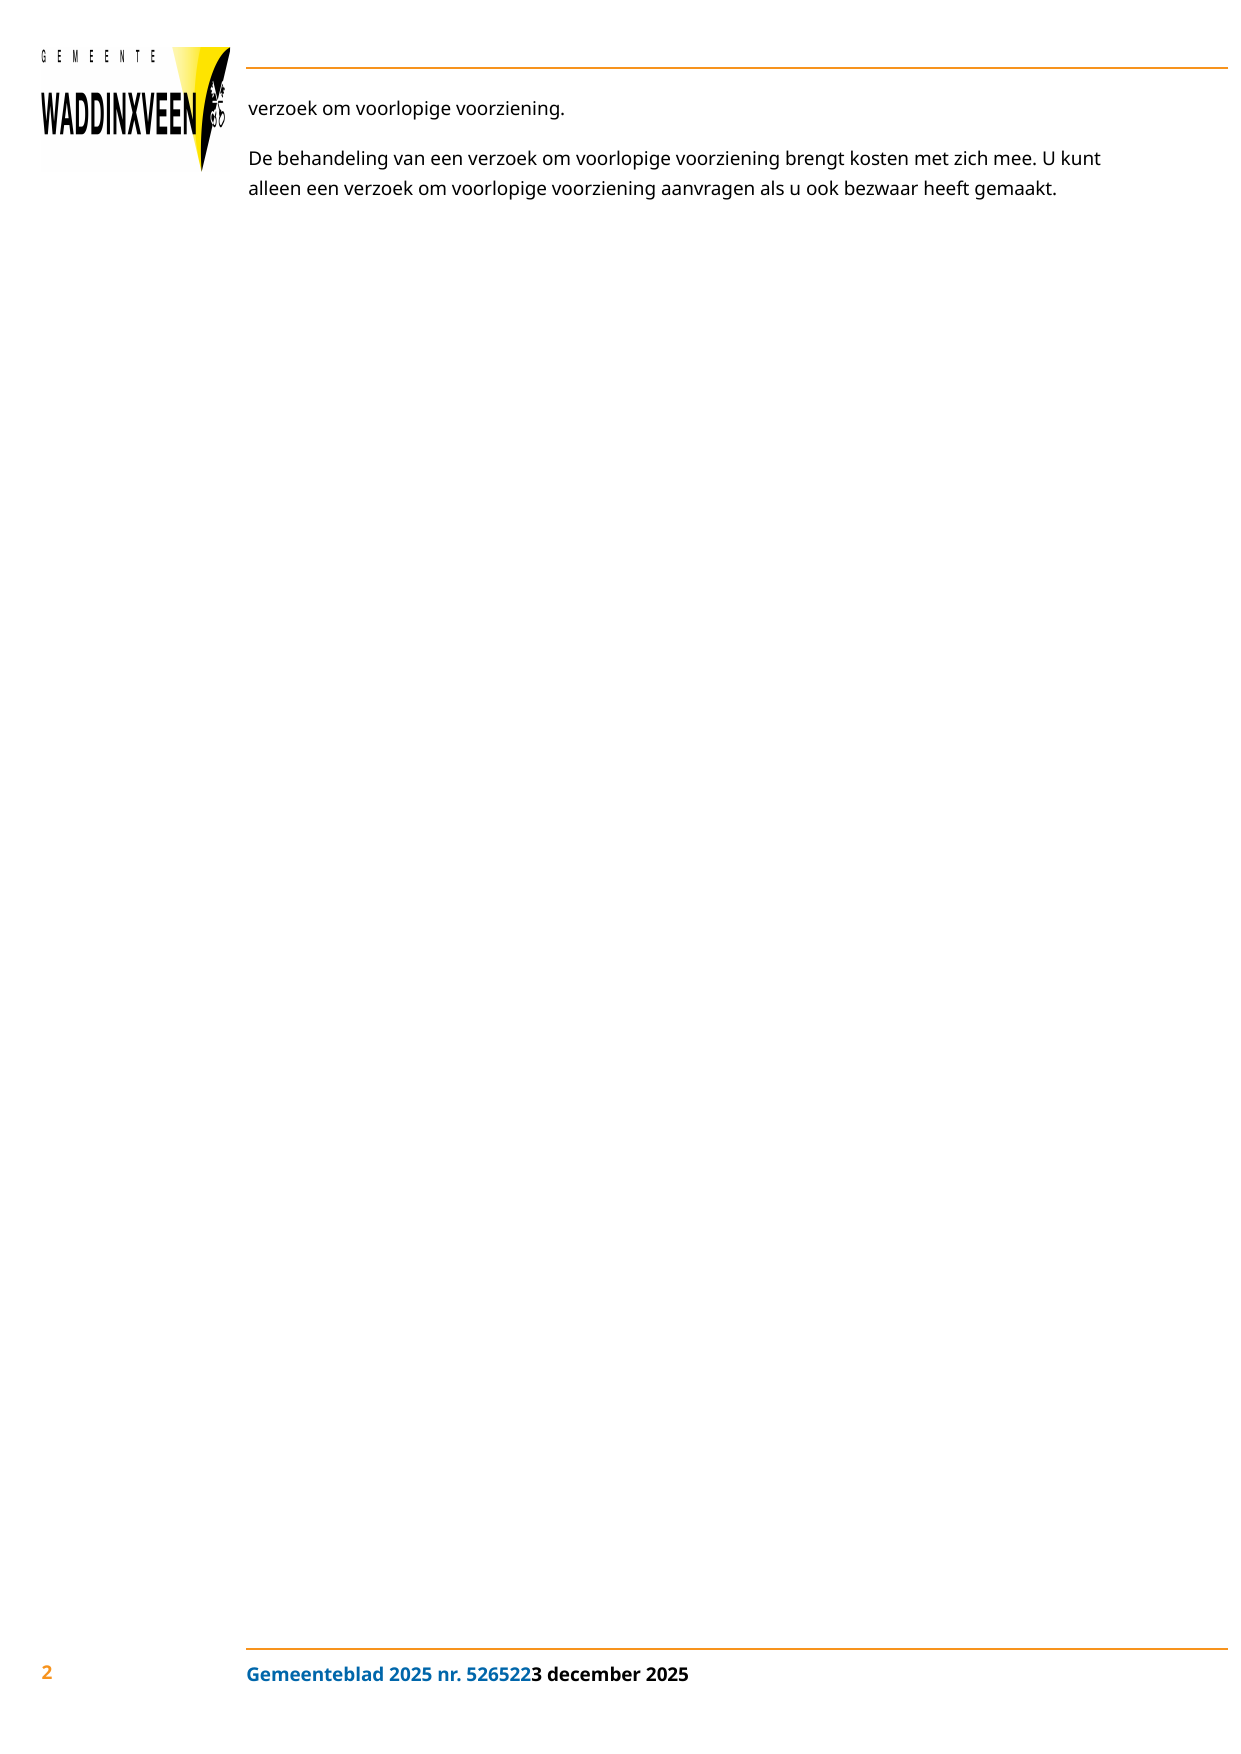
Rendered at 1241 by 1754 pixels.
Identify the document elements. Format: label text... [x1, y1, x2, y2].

picture [41, 47, 231, 172]
text verzoek om voorlopige voorziening. [248, 95, 1152, 121]
text De behandeling van een verzoek om voorlopige voorziening brengt kosten met zich mee. U kunt alleen een verzoek om voorlopige voorziening aanvragen als u ook bezwaar heeft gemaakt. [248, 145, 1152, 201]
